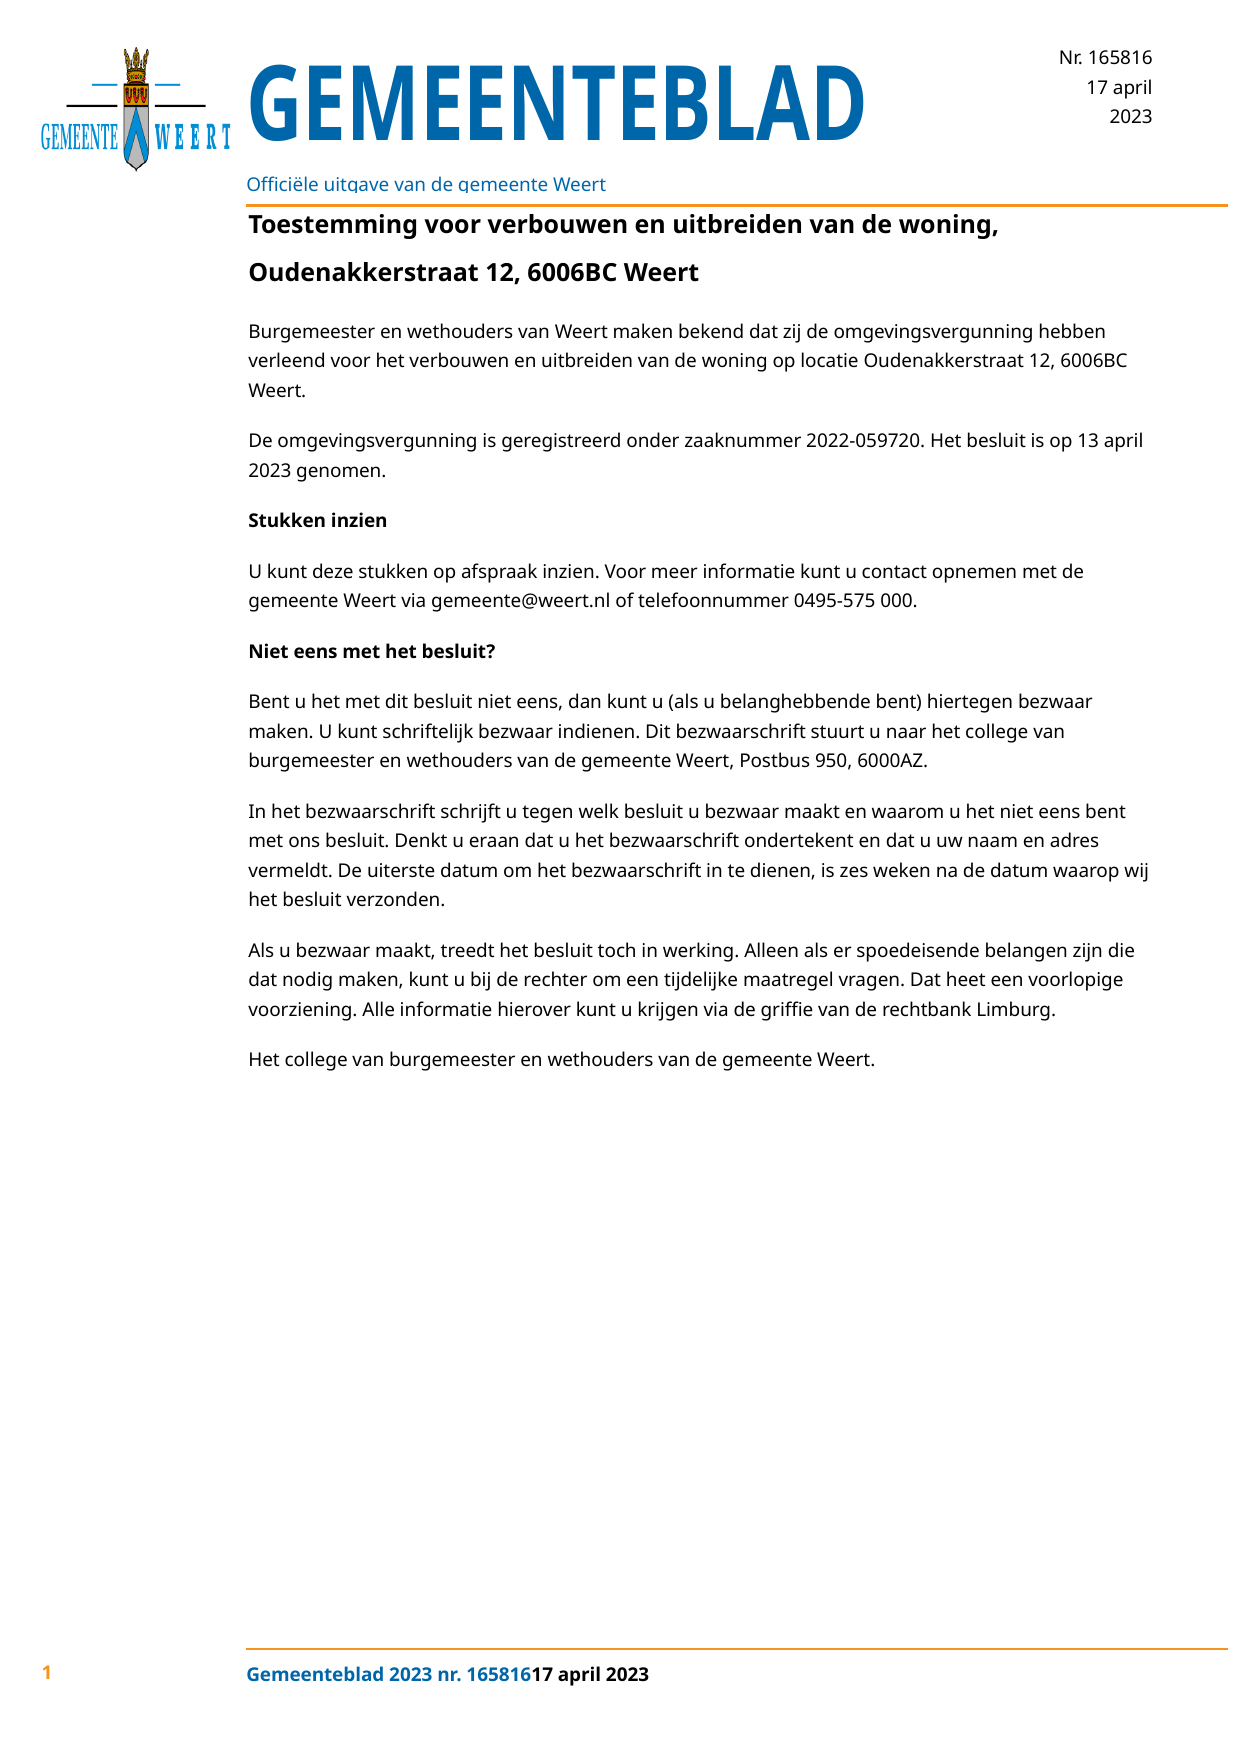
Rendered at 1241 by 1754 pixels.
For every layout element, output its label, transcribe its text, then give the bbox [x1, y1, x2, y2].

text Stukken inzien [248, 507, 1152, 533]
text Burgemeester en wethouders van Weert maken bekend dat zij de omgevingsvergunning hebben verleend voor het verbouwen en uitbreiden van de woning op locatie Oudenakkerstraat 12, 6006BC Weert. [248, 318, 1152, 403]
text Toestemming voor verbouwen en uitbreiden van de woning, Oudenakkerstraat 12, 6006BC Weert [248, 207, 1152, 288]
text U kunt deze stukken op afspraak inzien. Voor meer informatie kunt u contact opnemen met de gemeente Weert via gemeente@weert.nl of telefoonnummer 0495-575 000. [248, 558, 1152, 613]
text Bent u het met dit besluit niet eens, dan kunt u (als u belanghebbende bent) hiertegen bezwaar maken. U kunt schriftelijk bezwaar indienen. Dit bezwaarschrift stuurt u naar het college van burgemeester en wethouders van de gemeente Weert, Postbus 950, 6000AZ. [248, 688, 1152, 773]
text In het bezwaarschrift schrijft u tegen welk besluit u bezwaar maakt en waarom u het niet eens bent met ons besluit. Denkt u eraan dat u het bezwaarschrift ondertekent en dat u uw naam en adres vermeldt. De uiterste datum om het bezwaarschrift in te dienen, is zes weken na de datum waarop wij het besluit verzonden. [248, 798, 1152, 912]
text Het college van burgemeester en wethouders van de gemeente Weert. [248, 1047, 1152, 1072]
picture [41, 47, 231, 172]
text Niet eens met het besluit? [248, 638, 1152, 664]
text Als u bezwaar maakt, treedt het besluit toch in werking. Alleen als er spoedeisende belangen zijn die dat nodig maken, kunt u bij de rechter om een tijdelijke maatregel vragen. Dat heet een voorlopige voorziening. Alle informatie hierover kunt u krijgen via de griffie van de rechtbank Limburg. [248, 937, 1152, 1022]
text De omgevingsvergunning is geregistreerd onder zaaknummer 2022-059720. Het besluit is op 13 april 2023 genomen. [248, 427, 1152, 483]
